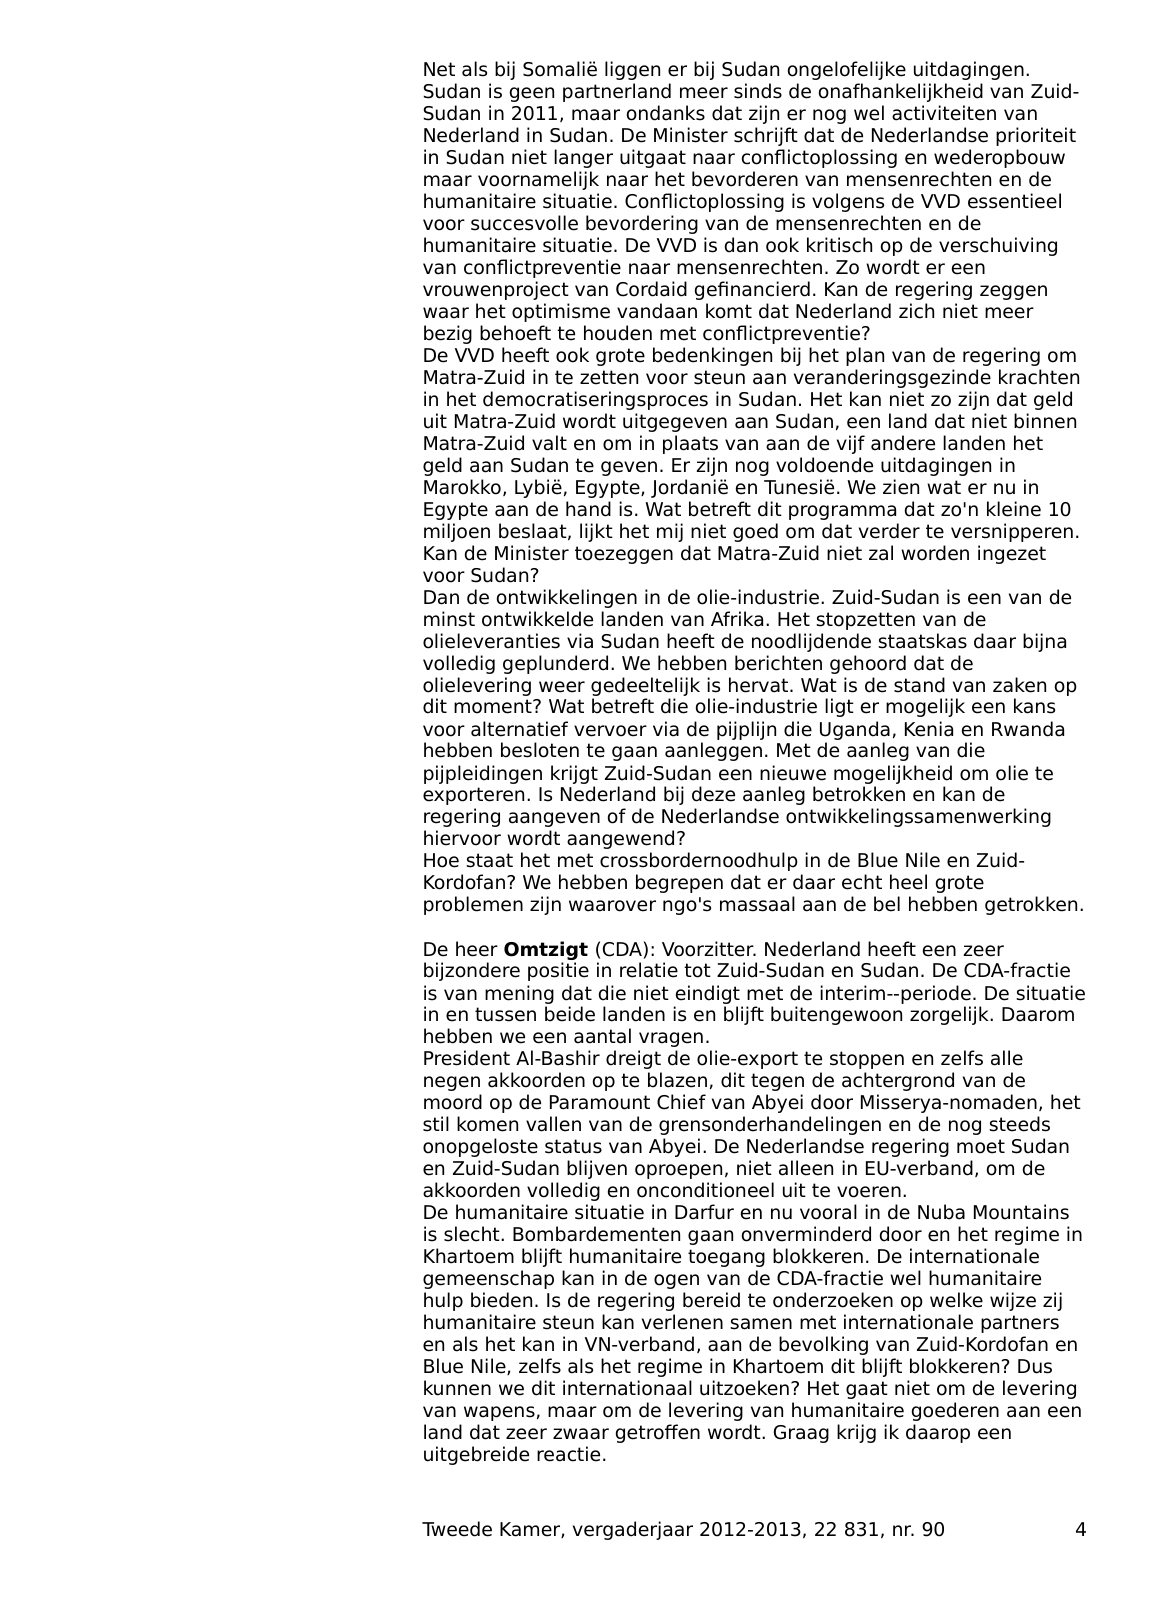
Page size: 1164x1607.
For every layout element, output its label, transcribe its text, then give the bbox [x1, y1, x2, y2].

text Hoe staat het met crossbordernoodhulp in de Blue Nile en Zuid-Kordofan? We hebben begrepen dat er daar echt heel grote problemen zijn waarover ngo's massaal aan de bel hebben getrokken. [422, 850, 1087, 916]
text President Al-Bashir dreigt de olie-export te stoppen en zelfs alle negen akkoorden op te blazen, dit tegen de achtergrond van de moord op de Paramount Chief van Abyei door Misserya-nomaden, het stil komen vallen van de grensonderhandelingen en de nog steeds onopgeloste status van Abyei. De Nederlandse regering moet Sudan en Zuid-Sudan blijven oproepen, niet alleen in EU-verband, om de akkoorden volledig en onconditioneel uit te voeren. [422, 1048, 1087, 1202]
text Net als bij Somalië liggen er bij Sudan ongelofelijke uitdagingen. Sudan is geen partnerland meer sinds de onafhankelijkheid van Zuid-Sudan in 2011, maar ondanks dat zijn er nog wel activiteiten van Nederland in Sudan. De Minister schrijft dat de Nederlandse prioriteit in Sudan niet langer uitgaat naar conflictoplossing en wederopbouw maar voornamelijk naar het bevorderen van mensenrechten en de humanitaire situatie. Conflictoplossing is volgens de VVD essentieel voor succesvolle bevordering van de mensenrechten en de humanitaire situatie. De VVD is dan ook kritisch op de verschuiving van conflictpreventie naar mensenrechten. Zo wordt er een vrouwenproject van Cordaid gefinancierd. Kan de regering zeggen waar het optimisme vandaan komt dat Nederland zich niet meer bezig behoeft te houden met conflictpreventie? [422, 59, 1087, 345]
text De humanitaire situatie in Darfur en nu vooral in de Nuba Mountains is slecht. Bombardementen gaan onverminderd door en het regime in Khartoem blijft humanitaire toegang blokkeren. De internationale gemeenschap kan in de ogen van de CDA-fractie wel humanitaire hulp bieden. Is de regering bereid te onderzoeken op welke wijze zij humanitaire steun kan verlenen samen met internationale partners en als het kan in VN-verband, aan de bevolking van Zuid-Kordofan en Blue Nile, zelfs als het regime in Khartoem dit blijft blokkeren? Dus kunnen we dit internationaal uitzoeken? Het gaat niet om de levering van wapens, maar om de levering van humanitaire goederen aan een land dat zeer zwaar getroffen wordt. Graag krijg ik daarop een uitgebreide reactie. [422, 1202, 1087, 1466]
text De VVD heeft ook grote bedenkingen bij het plan van de regering om Matra-Zuid in te zetten voor steun aan veranderingsgezinde krachten in het democratiseringsproces in Sudan. Het kan niet zo zijn dat geld uit Matra-Zuid wordt uitgegeven aan Sudan, een land dat niet binnen Matra-Zuid valt en om in plaats van aan de vijf andere landen het geld aan Sudan te geven. Er zijn nog voldoende uitdagingen in Marokko, Lybië, Egypte, Jordanië en Tunesië. We zien wat er nu in Egypte aan de hand is. Wat betreft dit programma dat zo'n kleine 10 miljoen beslaat, lijkt het mij niet goed om dat verder te versnipperen. Kan de Minister toezeggen dat Matra-Zuid niet zal worden ingezet voor Sudan? [422, 345, 1087, 587]
text De heer Omtzigt (CDA): Voorzitter. Nederland heeft een zeer bijzondere positie in relatie tot Zuid-Sudan en Sudan. De CDA-fractie is van mening dat die niet eindigt met de interim--periode. De situatie in en tussen beide landen is en blijft buitengewoon zorgelijk. Daarom hebben we een aantal vragen. [422, 938, 1087, 1048]
text Dan de ontwikkelingen in de olie-industrie. Zuid-Sudan is een van de minst ontwikkelde landen van Afrika. Het stopzetten van de olieleveranties via Sudan heeft de noodlijdende staatskas daar bijna volledig geplunderd. We hebben berichten gehoord dat de olielevering weer gedeeltelijk is hervat. Wat is de stand van zaken op dit moment? Wat betreft die olie-industrie ligt er mogelijk een kans voor alternatief vervoer via de pijplijn die Uganda, Kenia en Rwanda hebben besloten te gaan aanleggen. Met de aanleg van die pijpleidingen krijgt Zuid-Sudan een nieuwe mogelijkheid om olie te exporteren. Is Nederland bij deze aanleg betrokken en kan de regering aangeven of de Nederlandse ontwikkelingssamenwerking hiervoor wordt aangewend? [422, 587, 1087, 850]
